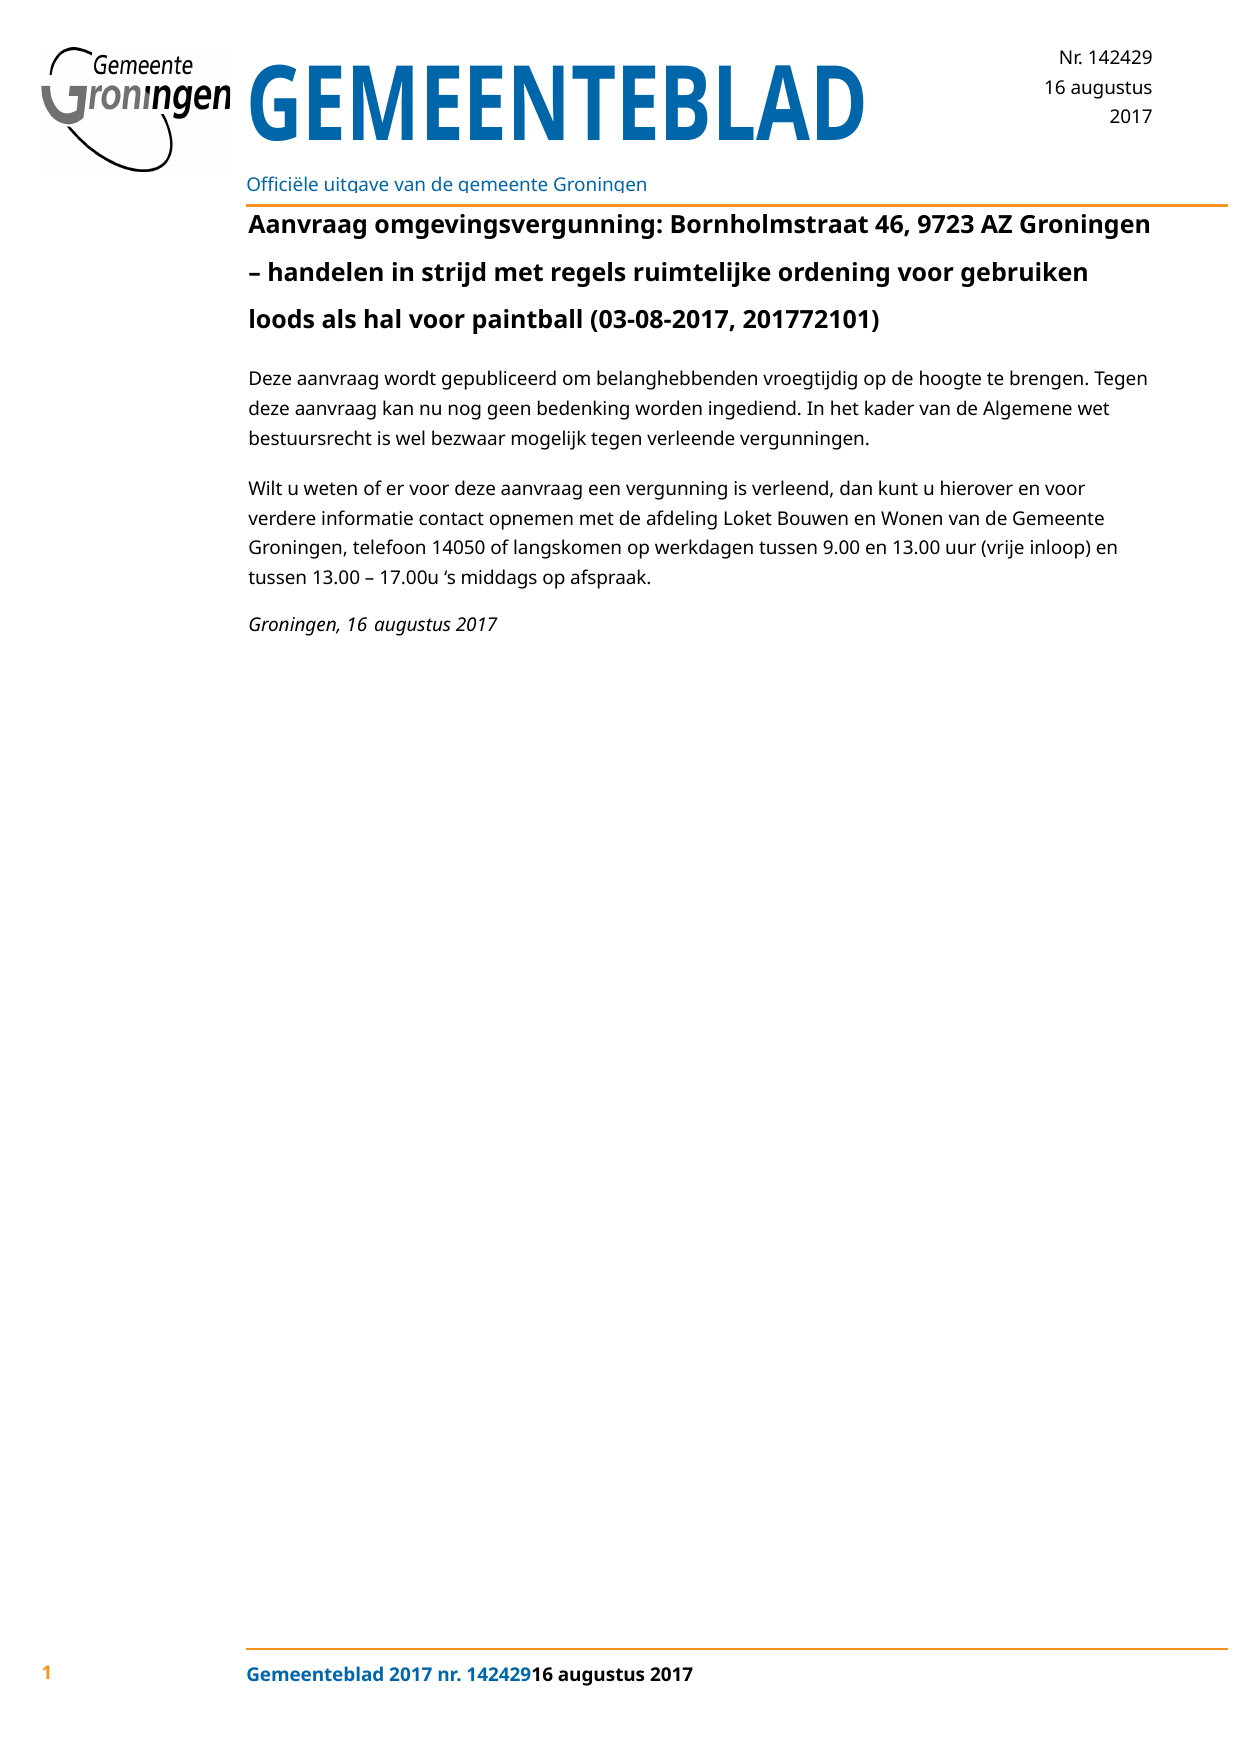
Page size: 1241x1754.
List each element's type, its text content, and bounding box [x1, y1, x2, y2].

text Deze aanvraag wordt gepubliceerd om belanghebbenden vroegtijdig op de hoogte te brengen. Tegen deze aanvraag kan nu nog geen bedenking worden ingediend. In het kader van de Algemene wet bestuursrecht is wel bezwaar mogelijk tegen verleende vergunningen. [248, 366, 1152, 450]
text Aanvraag omgevingsvergunning: Bornholmstraat 46, 9723 AZ Groningen – handelen in strijd met regels ruimtelijke ordening voor gebruiken loods als hal voor paintball (03-08-2017, 201772101) [248, 207, 1152, 336]
picture [41, 47, 231, 172]
text Groningen, 16 augustus 2017 [248, 612, 1152, 637]
text Wilt u weten of er voor deze aanvraag een vergunning is verleend, dan kunt u hierover en voor verdere informatie contact opnemen met de afdeling Loket Bouwen en Wonen van de Gemeente Groningen, telefoon 14050 of langskomen op werkdagen tussen 9.00 en 13.00 uur (vrije inloop) en tussen 13.00 – 17.00u ‘s middags op afspraak. [248, 475, 1152, 589]
